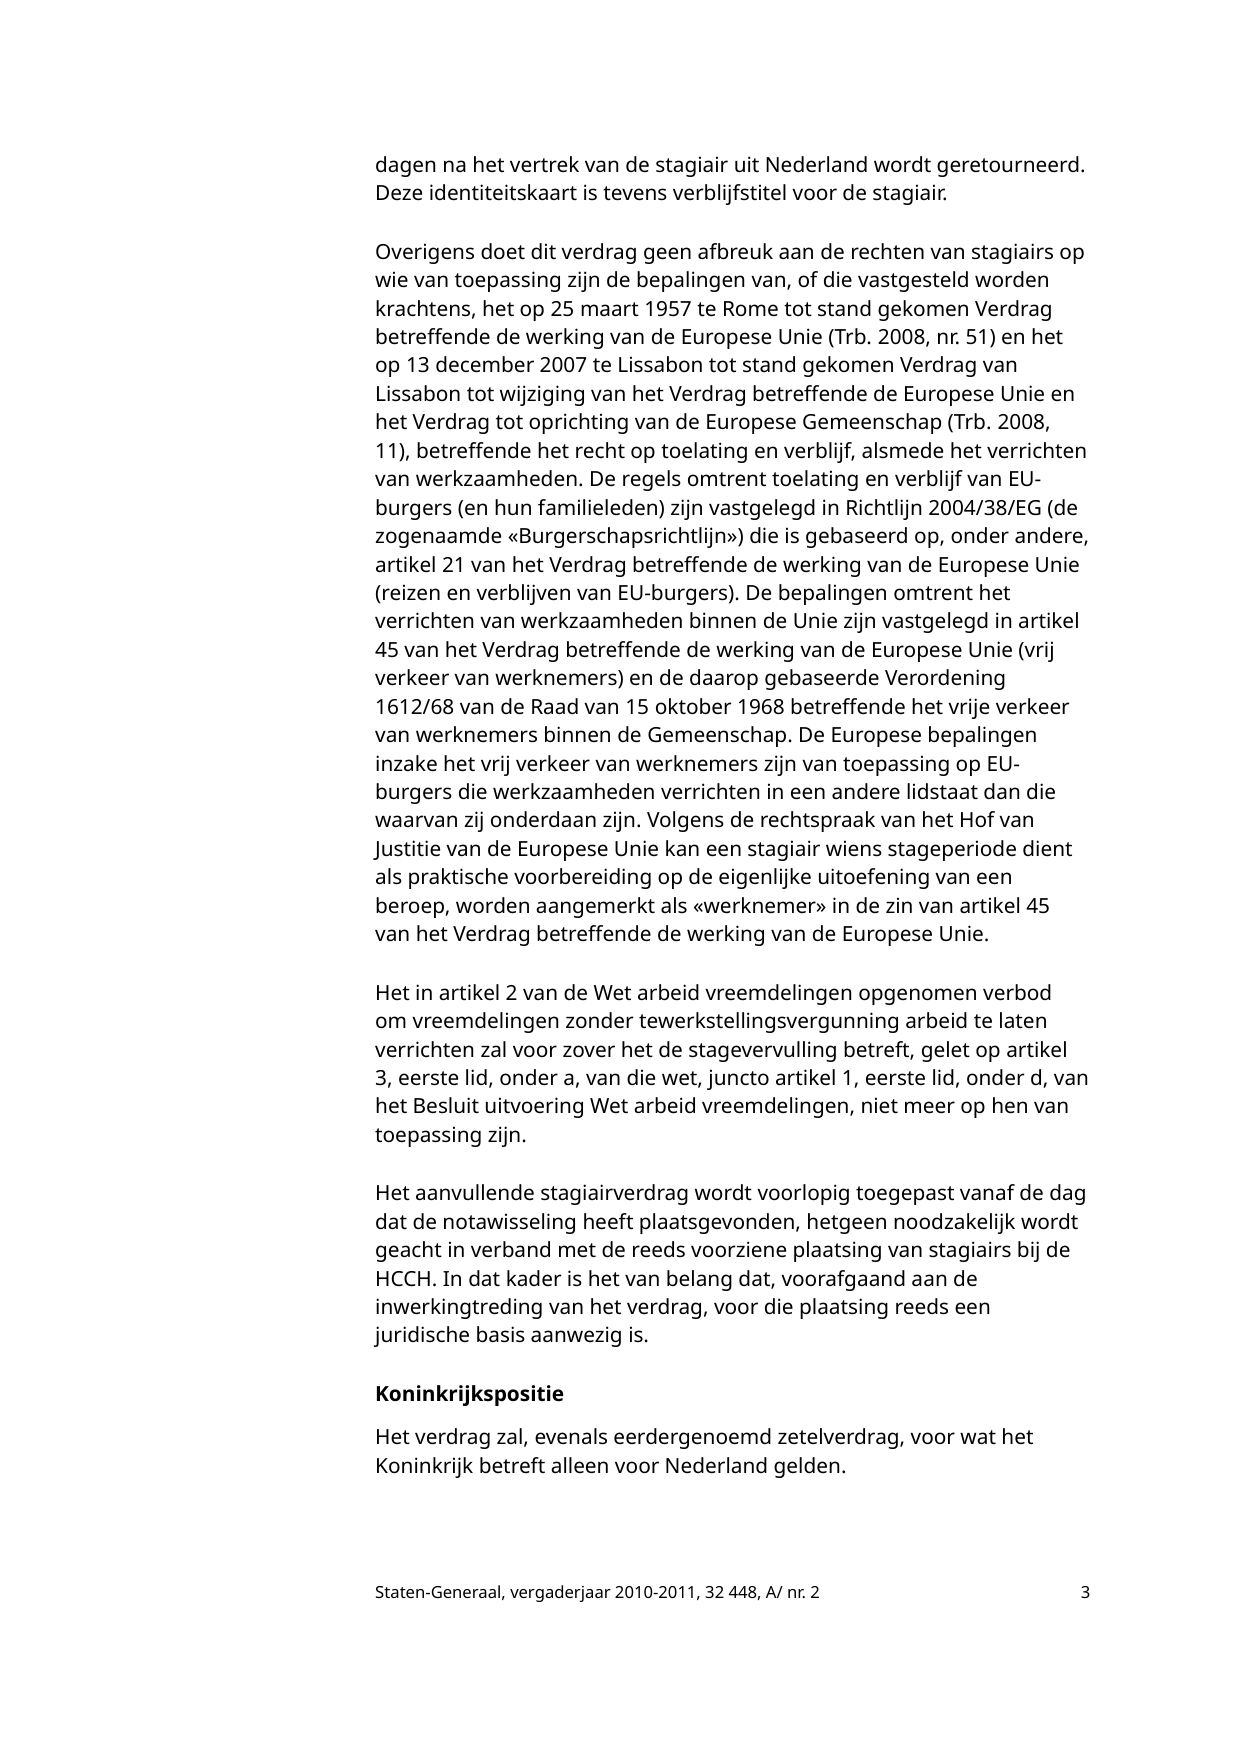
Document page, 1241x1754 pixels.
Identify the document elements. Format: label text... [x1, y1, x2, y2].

text dagen na het vertrek van de stagiair uit Nederland wordt geretourneerd. Deze identiteitskaart is tevens verblijfstitel voor de stagiair. [375, 150, 1090, 207]
text Koninkrijkspositie [375, 1379, 1090, 1407]
text Het aanvullende stagiairverdrag wordt voorlopig toegepast vanaf de dag dat de notawisseling heeft plaatsgevonden, hetgeen noodzakelijk wordt geacht in verband met de reeds voorziene plaatsing van stagiairs bij de HCCH. In dat kader is het van belang dat, voorafgaand aan de inwerkingtreding van het verdrag, voor die plaatsing reeds een juridische basis aanwezig is. [375, 1178, 1090, 1349]
text Overigens doet dit verdrag geen afbreuk aan de rechten van stagiairs op wie van toepassing zijn de bepalingen van, of die vastgesteld worden krachtens, het op 25 maart 1957 te Rome tot stand gekomen Verdrag betreffende de werking van de Europese Unie (Trb. 2008, nr. 51) en het op 13 december 2007 te Lissabon tot stand gekomen Verdrag van Lissabon tot wijziging van het Verdrag betreffende de Europese Unie en het Verdrag tot oprichting van de Europese Gemeenschap (Trb. 2008, 11), betreffende het recht op toelating en verblijf, alsmede het verrichten van werkzaamheden. De regels omtrent toelating en verblijf van EU-burgers (en hun familieleden) zijn vastgelegd in Richtlijn 2004/38/EG (de zogenaamde «Burgerschapsrichtlijn») die is gebaseerd op, onder andere, artikel 21 van het Verdrag betreffende de werking van de Europese Unie (reizen en verblijven van EU-burgers). De bepalingen omtrent het verrichten van werkzaamheden binnen de Unie zijn vastgelegd in artikel 45 van het Verdrag betreffende de werking van de Europese Unie (vrij verkeer van werknemers) en de daarop gebaseerde Verordening 1612/68 van de Raad van 15 oktober 1968 betreffende het vrije verkeer van werknemers binnen de Gemeenschap. De Europese bepalingen inzake het vrij verkeer van werknemers zijn van toepassing op EU-burgers die werkzaamheden verrichten in een andere lidstaat dan die waarvan zij onderdaan zijn. Volgens de rechtspraak van het Hof van Justitie van de Europese Unie kan een stagiair wiens stageperiode dient als praktische voorbereiding op de eigenlijke uitoefening van een beroep, worden aangemerkt als «werknemer» in de zin van artikel 45 van het Verdrag betreffende de werking van de Europese Unie. [375, 237, 1090, 948]
text Het in artikel 2 van de Wet arbeid vreemdelingen opgenomen verbod om vreemdelingen zonder tewerkstellingsvergunning arbeid te laten verrichten zal voor zover het de stagevervulling betreft, gelet op artikel 3, eerste lid, onder a, van die wet, juncto artikel 1, eerste lid, onder d, van het Besluit uitvoering Wet arbeid vreemdelingen, niet meer op hen van toepassing zijn. [375, 978, 1090, 1148]
text Het verdrag zal, evenals eerdergenoemd zetelverdrag, voor wat het Koninkrijk betreft alleen voor Nederland gelden. [375, 1422, 1090, 1479]
